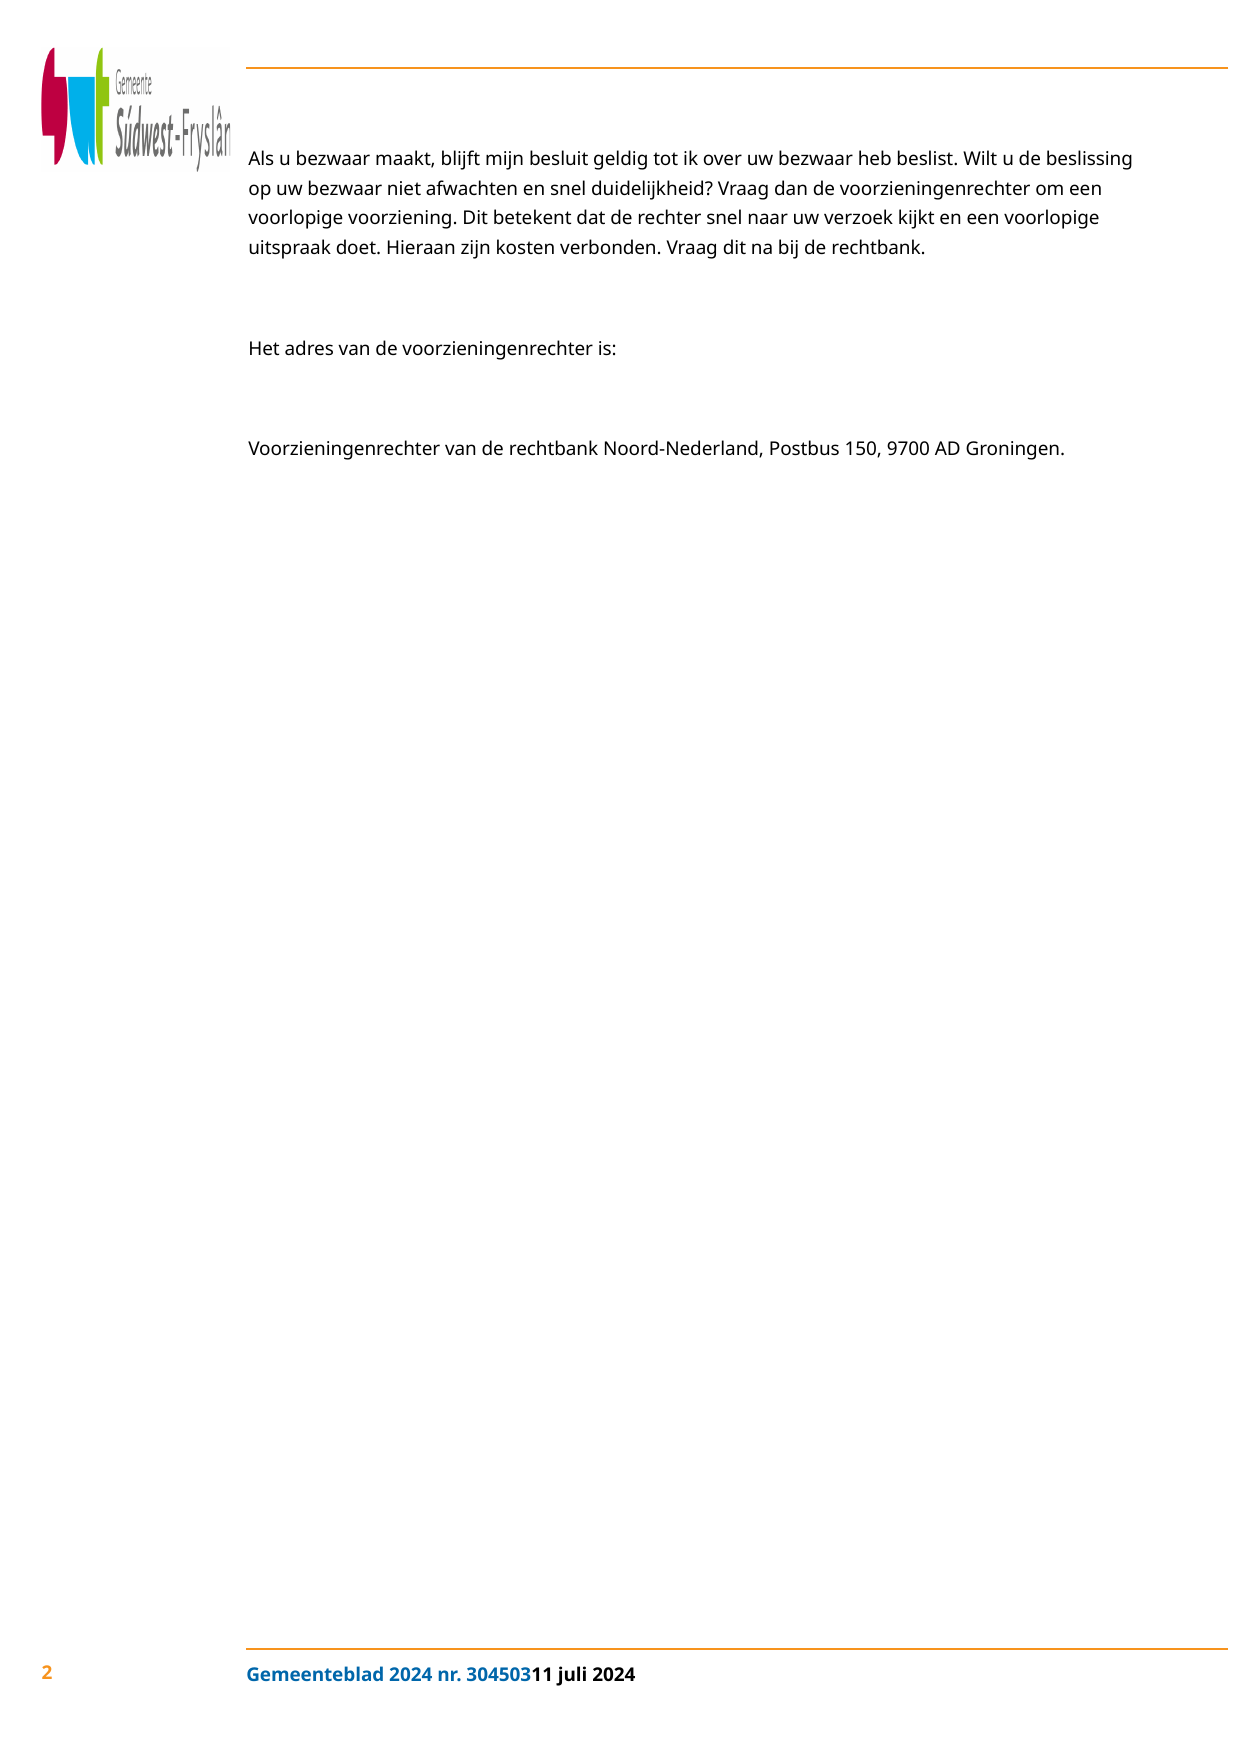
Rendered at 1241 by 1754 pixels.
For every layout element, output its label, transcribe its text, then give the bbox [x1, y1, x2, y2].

text Voorzieningenrechter van de rechtbank Noord-Nederland, Postbus 150, 9700 AD Groningen. [248, 436, 1152, 461]
picture [41, 47, 231, 172]
text Als u bezwaar maakt, blijft mijn besluit geldig tot ik over uw bezwaar heb beslist. Wilt u de beslissing op uw bezwaar niet afwachten en snel duidelijkheid? Vraag dan de voorzieningenrechter om een voorlopige voorziening. Dit betekent dat de rechter snel naar uw verzoek kijkt en een voorlopige uitspraak doet. Hieraan zijn kosten verbonden. Vraag dit na bij de rechtbank. [248, 145, 1152, 260]
text Het adres van de voorzieningenrechter is: [248, 335, 1152, 361]
